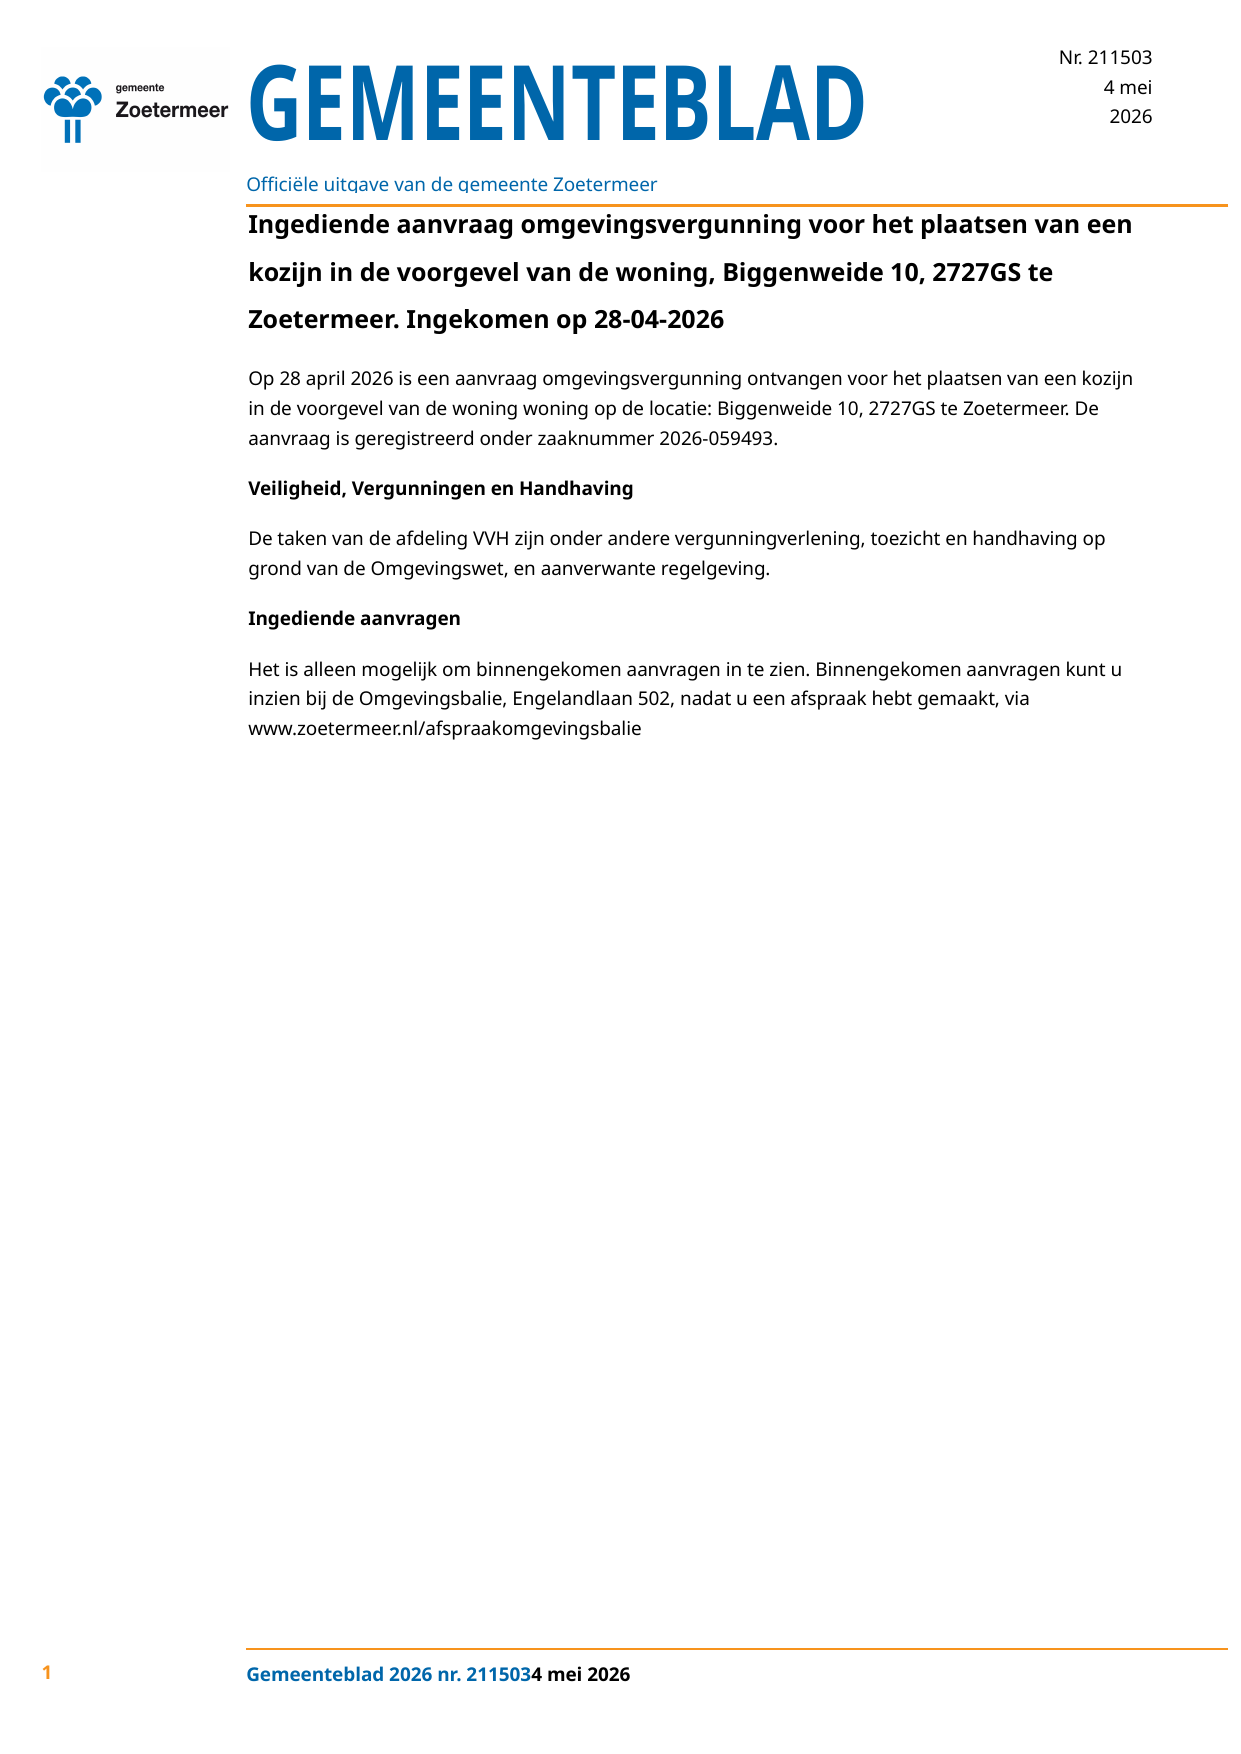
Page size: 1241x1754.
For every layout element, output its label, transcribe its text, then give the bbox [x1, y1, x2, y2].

text De taken van de afdeling VVH zijn onder andere vergunningverlening, toezicht en handhaving op grond van de Omgevingswet, en aanverwante regelgeving. [248, 526, 1152, 581]
picture [41, 47, 231, 172]
text Op 28 april 2026 is een aanvraag omgevingsvergunning ontvangen voor het plaatsen van een kozijn in de voorgevel van de woning woning op de locatie: Biggenweide 10, 2727GS te Zoetermeer. De aanvraag is geregistreerd onder zaaknummer 2026-059493. [248, 366, 1152, 450]
text Veiligheid, Vergunningen en Handhaving [248, 475, 1152, 501]
text Het is alleen mogelijk om binnengekomen aanvragen in te zien. Binnengekomen aanvragen kunt u inzien bij de Omgevingsbalie, Engelandlaan 502, nadat u een afspraak hebt gemaakt, via www.zoetermeer.nl/afspraakomgevingsbalie [248, 656, 1152, 741]
text Ingediende aanvraag omgevingsvergunning voor het plaatsen van een kozijn in de voorgevel van de woning, Biggenweide 10, 2727GS te Zoetermeer. Ingekomen op 28-04-2026 [248, 207, 1152, 336]
text Ingediende aanvragen [248, 606, 1152, 631]
